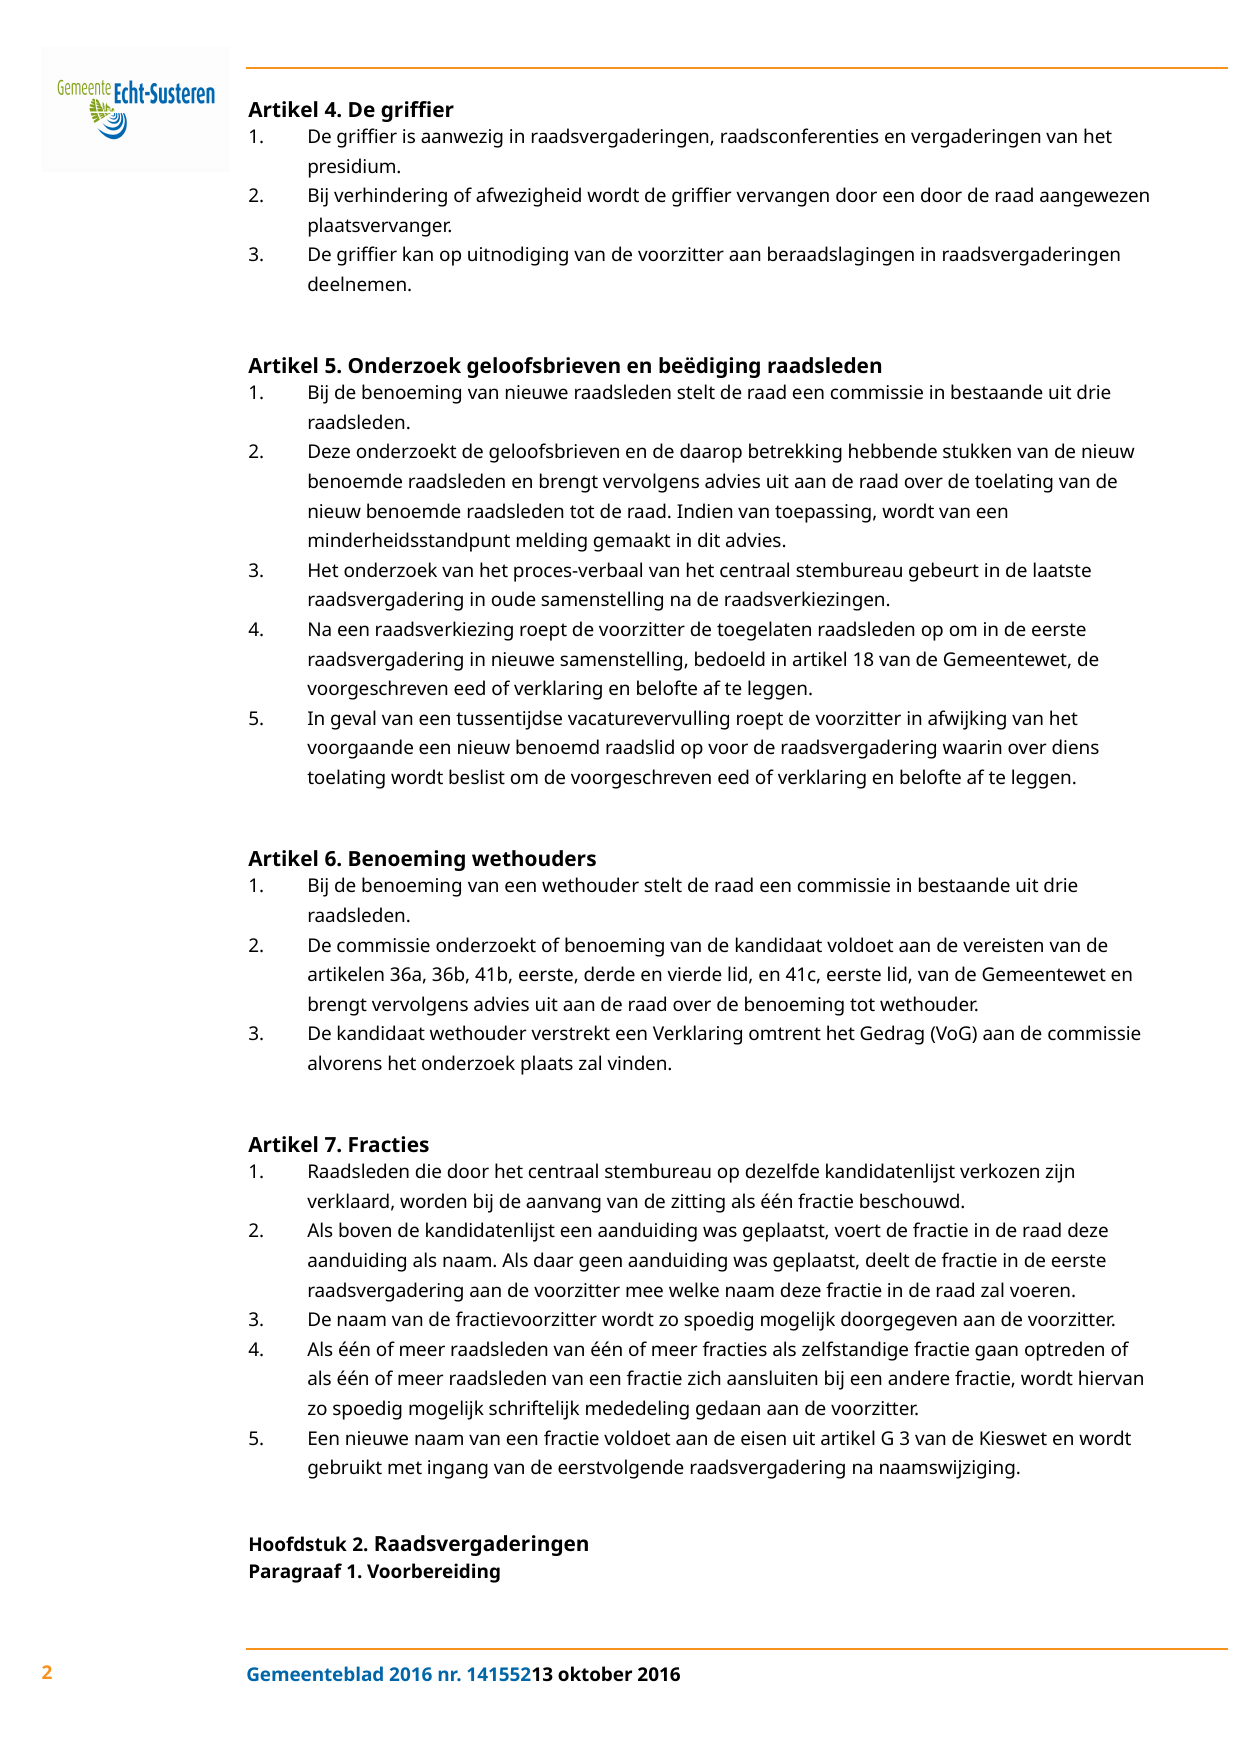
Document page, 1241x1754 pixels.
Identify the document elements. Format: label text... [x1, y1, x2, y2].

list De kandidaat wethouder verstrekt een Verklaring omtrent het Gedrag (VoG) aan de commissie alvorens het onderzoek plaats zal vinden. [248, 1021, 1152, 1076]
list Na een raadsverkiezing roept de voorzitter de toegelaten raadsleden op om in de eerste raadsvergadering in nieuwe samenstelling, bedoeld in artikel 18 van de Gemeentewet, de voorgeschreven eed of verklaring en belofte af te leggen. [248, 616, 1152, 701]
list Raadsleden die door het centraal stembureau op dezelfde kandidatenlijst verkozen zijn verklaard, worden bij de aanvang van de zitting als één fractie beschouwd. [248, 1158, 1152, 1214]
list De griffier kan op uitnodiging van de voorzitter aan beraadslagingen in raadsvergaderingen deelnemen. [248, 242, 1152, 297]
text Hoofdstuk 2. Raadsvergaderingen [248, 1529, 1152, 1558]
text Artikel 4. De griffier [248, 95, 1152, 123]
list Bij de benoeming van nieuwe raadsleden stelt de raad een commissie in bestaande uit drie raadsleden. [248, 379, 1152, 435]
text Artikel 6. Benoeming wethouders [248, 844, 1152, 873]
text Artikel 5. Onderzoek geloofsbrieven en beëdiging raadsleden [248, 351, 1152, 379]
list De naam van de fractievoorzitter wordt zo spoedig mogelijk doorgegeven aan de voorzitter. [248, 1306, 1152, 1332]
list De griffier is aanwezig in raadsvergaderingen, raadsconferenties en vergaderingen van het presidium. [248, 123, 1152, 178]
list Bij verhindering of afwezigheid wordt de griffier vervangen door een door de raad aangewezen plaatsvervanger. [248, 182, 1152, 238]
picture [41, 47, 231, 172]
list In geval van een tussentijdse vacaturevervulling roept de voorzitter in afwijking van het voorgaande een nieuw benoemd raadslid op voor de raadsvergadering waarin over diens toelating wordt beslist om de voorgeschreven eed of verklaring en belofte af te leggen. [248, 705, 1152, 790]
list Als één of meer raadsleden van één of meer fracties als zelfstandige fractie gaan optreden of als één of meer raadsleden van een fractie zich aansluiten bij een andere fractie, wordt hiervan zo spoedig mogelijk schriftelijk mededeling gedaan aan de voorzitter. [248, 1336, 1152, 1421]
list Bij de benoeming van een wethouder stelt de raad een commissie in bestaande uit drie raadsleden. [248, 873, 1152, 928]
text Artikel 7. Fracties [248, 1130, 1152, 1158]
list Het onderzoek van het proces-verbaal van het centraal stembureau gebeurt in de laatste raadsvergadering in oude samenstelling na de raadsverkiezingen. [248, 557, 1152, 612]
list Deze onderzoekt de geloofsbrieven en de daarop betrekking hebbende stukken van de nieuw benoemde raadsleden en brengt vervolgens advies uit aan de raad over de toelating van de nieuw benoemde raadsleden tot de raad. Indien van toepassing, wordt van een minderheidsstandpunt melding gemaakt in dit advies. [248, 439, 1152, 553]
list Als boven de kandidatenlijst een aanduiding was geplaatst, voert de fractie in de raad deze aanduiding als naam. Als daar geen aanduiding was geplaatst, deelt de fractie in de eerste raadsvergadering aan de voorzitter mee welke naam deze fractie in de raad zal voeren. [248, 1218, 1152, 1303]
list Een nieuwe naam van een fractie voldoet aan de eisen uit artikel G 3 van de Kieswet en wordt gebruikt met ingang van de eerstvolgende raadsvergadering na naamswijziging. [248, 1425, 1152, 1480]
list De commissie onderzoekt of benoeming van de kandidaat voldoet aan de vereisten van de artikelen 36a, 36b, 41b, eerste, derde en vierde lid, en 41c, eerste lid, van de Gemeentewet en brengt vervolgens advies uit aan de raad over de benoeming tot wethouder. [248, 932, 1152, 1017]
text Paragraaf 1. Voorbereiding [248, 1558, 1152, 1584]
